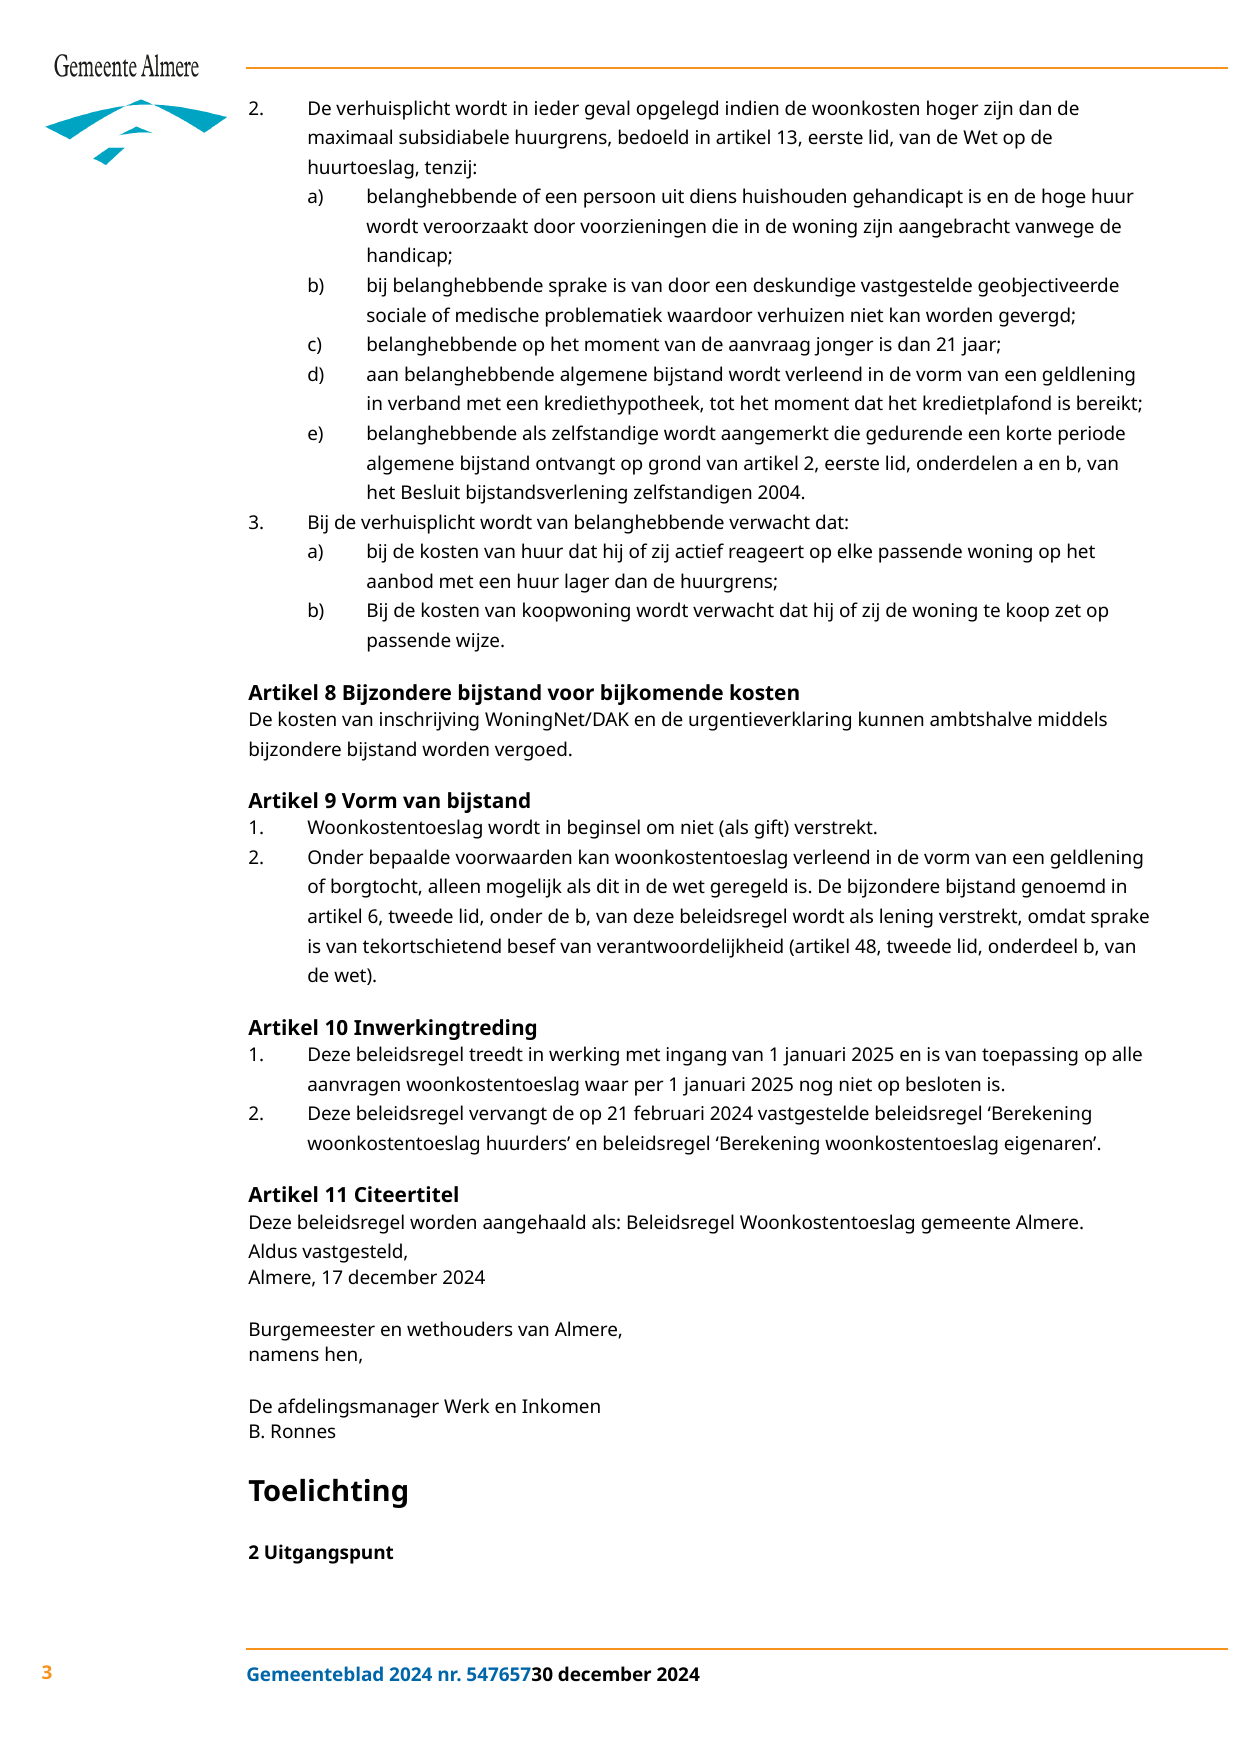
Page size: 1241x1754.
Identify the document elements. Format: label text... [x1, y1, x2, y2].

text 2 Uitgangspunt [248, 1539, 1152, 1565]
text Artikel 11 Citeertitel [248, 1181, 1152, 1209]
text B. Ronnes [248, 1419, 1152, 1444]
text Toelichting [248, 1470, 1152, 1510]
list Bij de verhuisplicht wordt van belanghebbende verwacht dat: [248, 509, 1152, 535]
list Deze beleidsregel treedt in werking met ingang van 1 januari 2025 en is van toepassing op alle aanvragen woonkostentoeslag waar per 1 januari 2025 nog niet op besloten is. [248, 1041, 1152, 1097]
text namens hen, [248, 1341, 1152, 1367]
text De kosten van inschrijving WoningNet/DAK en de urgentieverklaring kunnen ambtshalve middels bijzondere bijstand worden vergoed. [248, 706, 1152, 761]
list Onder bepaalde voorwaarden kan woonkostentoeslag verleend in de vorm van een geldlening of borgtocht, alleen mogelijk als dit in de wet geregeld is. De bijzondere bijstand genoemd in artikel 6, tweede lid, onder de b, van deze beleidsregel wordt als lening verstrekt, omdat sprake is van tekortschietend besef van verantwoordelijkheid (artikel 48, tweede lid, onderdeel b, van de wet). [248, 844, 1152, 988]
text Artikel 9 Vorm van bijstand [248, 786, 1152, 814]
text Artikel 8 Bijzondere bijstand voor bijkomende kosten [248, 678, 1152, 706]
list Deze beleidsregel vervangt de op 21 februari 2024 vastgestelde beleidsregel ‘Berekening woonkostentoeslag huurders’ en beleidsregel ‘Berekening woonkostentoeslag eigenaren’. [248, 1101, 1152, 1156]
list aan belanghebbende algemene bijstand wordt verleend in de vorm van een geldlening in verband met een krediethypotheek, tot het moment dat het kredietplafond is bereikt; [307, 361, 1152, 416]
text De afdelingsmanager Werk en Inkomen [248, 1393, 1152, 1419]
list De verhuisplicht wordt in ieder geval opgelegd indien de woonkosten hoger zijn dan de maximaal subsidiabele huurgrens, bedoeld in artikel 13, eerste lid, van de Wet op de huurtoeslag, tenzij: [248, 95, 1152, 180]
list belanghebbende of een persoon uit diens huishouden gehandicapt is en de hoge huur wordt veroorzaakt door voorzieningen die in de woning zijn aangebracht vanwege de handicap; [307, 183, 1152, 268]
list Bij de kosten van koopwoning wordt verwacht dat hij of zij de woning te koop zet op passende wijze. [307, 598, 1152, 653]
list bij de kosten van huur dat hij of zij actief reageert op elke passende woning op het aanbod met een huur lager dan de huurgrens; [307, 538, 1152, 594]
text Burgemeester en wethouders van Almere, [248, 1316, 1152, 1341]
list belanghebbende als zelfstandige wordt aangemerkt die gedurende een korte periode algemene bijstand ontvangt op grond van artikel 2, eerste lid, onderdelen a en b, van het Besluit bijstandsverlening zelfstandigen 2004. [307, 420, 1152, 505]
text Almere, 17 december 2024 [248, 1264, 1152, 1290]
list bij belanghebbende sprake is van door een deskundige vastgestelde geobjectiveerde sociale of medische problematiek waardoor verhuizen niet kan worden gevergd; [307, 272, 1152, 328]
text Aldus vastgesteld, [248, 1238, 1152, 1264]
text Deze beleidsregel worden aangehaald als: Beleidsregel Woonkostentoeslag gemeente Almere. [248, 1209, 1152, 1235]
list Woonkostentoeslag wordt in beginsel om niet (als gift) verstrekt. [248, 814, 1152, 840]
list belanghebbende op het moment van de aanvraag jonger is dan 21 jaar; [307, 331, 1152, 357]
text Artikel 10 Inwerkingtreding [248, 1013, 1152, 1041]
picture [41, 47, 231, 172]
